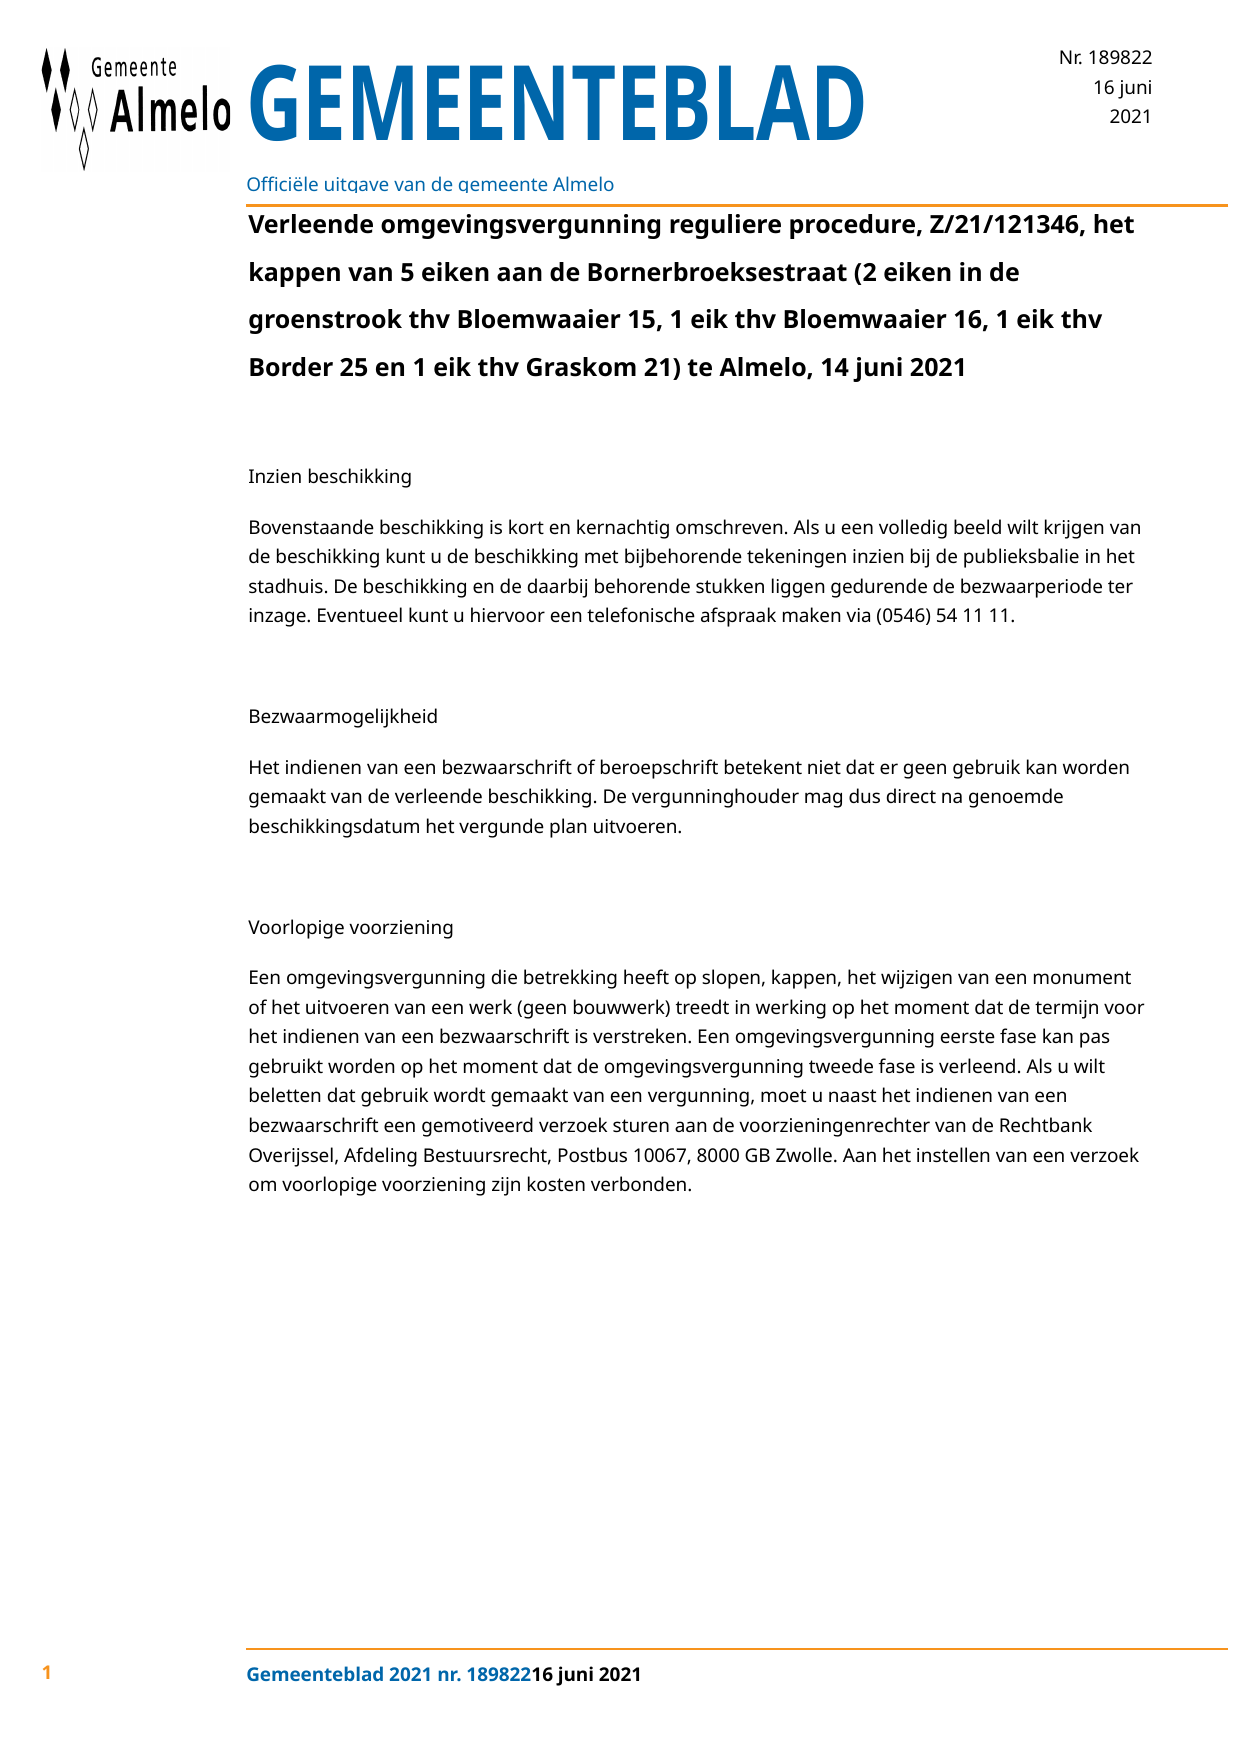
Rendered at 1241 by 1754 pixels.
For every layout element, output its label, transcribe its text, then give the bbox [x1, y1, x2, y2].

picture [41, 47, 231, 172]
text Het indienen van een bezwaarschrift of beroepschrift betekent niet dat er geen gebruik kan worden gemaakt van de verleende beschikking. De vergunninghouder mag dus direct na genoemde beschikkingsdatum het vergunde plan uitvoeren. [248, 754, 1152, 839]
text Inzien beschikking [248, 463, 1152, 489]
text Bovenstaande beschikking is kort en kernachtig omschreven. Als u een volledig beeld wilt krijgen van de beschikking kunt u de beschikking met bijbehorende tekeningen inzien bij de publieksbalie in het stadhuis. De beschikking en de daarbij behorende stukken liggen gedurende de bezwaarperiode ter inzage. Eventueel kunt u hiervoor een telefonische afspraak maken via (0546) 54 11 11. [248, 514, 1152, 628]
text Verleende omgevingsvergunning reguliere procedure, Z/21/121346, het kappen van 5 eiken aan de Bornerbroeksestraat (2 eiken in de groenstrook thv Bloemwaaier 15, 1 eik thv Bloemwaaier 16, 1 eik thv Border 25 en 1 eik thv Graskom 21) te Almelo, 14 juni 2021 [248, 207, 1152, 384]
text Voorlopige voorziening [248, 914, 1152, 940]
text Een omgevingsvergunning die betrekking heeft op slopen, kappen, het wijzigen van een monument of het uitvoeren van een werk (geen bouwwerk) treedt in werking op het moment dat de termijn voor het indienen van een bezwaarschrift is verstreken. Een omgevingsvergunning eerste fase kan pas gebruikt worden op het moment dat de omgevingsvergunning tweede fase is verleend. Als u wilt beletten dat gebruik wordt gemaakt van een vergunning, moet u naast het indienen van een bezwaarschrift een gemotiveerd verzoek sturen aan de voorzieningenrechter van de Rechtbank Overijssel, Afdeling Bestuursrecht, Postbus 10067, 8000 GB Zwolle. Aan het instellen van een verzoek om voorlopige voorziening zijn kosten verbonden. [248, 964, 1152, 1197]
text Bezwaarmogelijkheid [248, 703, 1152, 729]
